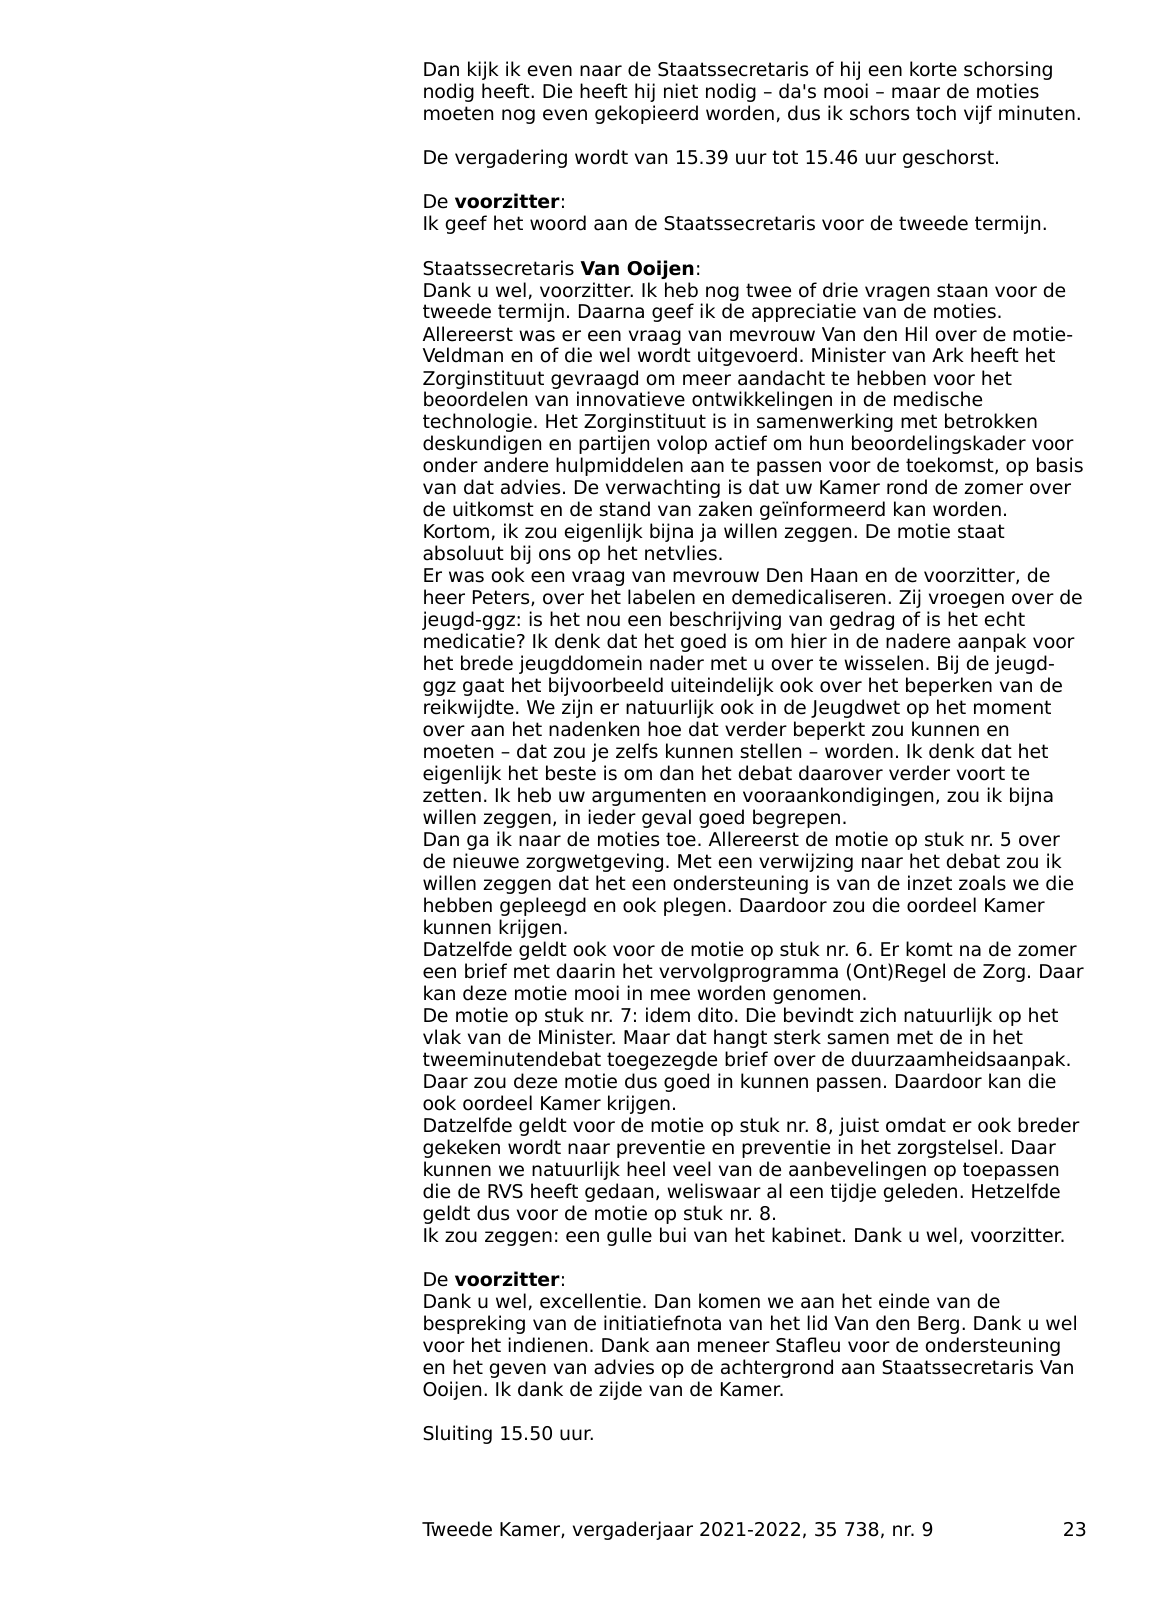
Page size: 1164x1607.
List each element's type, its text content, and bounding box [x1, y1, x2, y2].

text Ik zou zeggen: een gulle bui van het kabinet. Dank u wel, voorzitter. [422, 1224, 1087, 1247]
text De vergadering wordt van 15.39 uur tot 15.46 uur geschorst. [422, 147, 1087, 169]
text Dan ga ik naar de moties toe. Allereerst de motie op stuk nr. 5 over de nieuwe zorgwetgeving. Met een verwijzing naar het debat zou ik willen zeggen dat het een ondersteuning is van de inzet zoals we die hebben gepleegd en ook plegen. Daardoor zou die oordeel Kamer kunnen krijgen. [422, 829, 1087, 939]
text De motie op stuk nr. 7: idem dito. Die bevindt zich natuurlijk op het vlak van de Minister. Maar dat hangt sterk samen met de in het tweeminutendebat toegezegde brief over de duurzaamheidsaanpak. Daar zou deze motie dus goed in kunnen passen. Daardoor kan die ook oordeel Kamer krijgen. [422, 1005, 1087, 1115]
text Er was ook een vraag van mevrouw Den Haan en de voorzitter, de heer Peters, over het labelen en demedicaliseren. Zij vroegen over de jeugd-ggz: is het nou een beschrijving van gedrag of is het echt medicatie? Ik denk dat het goed is om hier in de nadere aanpak voor het brede jeugddomein nader met u over te wisselen. Bij de jeugd-ggz gaat het bijvoorbeeld uiteindelijk ook over het beperken van de reikwijdte. We zijn er natuurlijk ook in de Jeugdwet op het moment over aan het nadenken hoe dat verder beperkt zou kunnen en moeten – dat zou je zelfs kunnen stellen – worden. Ik denk dat het eigenlijk het beste is om dan het debat daarover verder voort te zetten. Ik heb uw argumenten en vooraankondigingen, zou ik bijna willen zeggen, in ieder geval goed begrepen. [422, 565, 1087, 829]
text Staatssecretaris Van Ooijen: [422, 257, 1087, 279]
text De voorzitter: [422, 1269, 1087, 1291]
text Sluiting 15.50 uur. [422, 1423, 1087, 1445]
text Dank u wel, excellentie. Dan komen we aan het einde van de bespreking van de initiatiefnota van het lid Van den Berg. Dank u wel voor het indienen. Dank aan meneer Stafleu voor de ondersteuning en het geven van advies op de achtergrond aan Staatssecretaris Van Ooijen. Ik dank de zijde van de Kamer. [422, 1291, 1087, 1401]
text Dank u wel, voorzitter. Ik heb nog twee of drie vragen staan voor de tweede termijn. Daarna geef ik de appreciatie van de moties. [422, 279, 1087, 323]
text Allereerst was er een vraag van mevrouw Van den Hil over de motie-Veldman en of die wel wordt uitgevoerd. Minister van Ark heeft het Zorginstituut gevraagd om meer aandacht te hebben voor het beoordelen van innovatieve ontwikkelingen in de medische technologie. Het Zorginstituut is in samenwerking met betrokken deskundigen en partijen volop actief om hun beoordelingskader voor onder andere hulpmiddelen aan te passen voor de toekomst, op basis van dat advies. De verwachting is dat uw Kamer rond de zomer over de uitkomst en de stand van zaken geïnformeerd kan worden. Kortom, ik zou eigenlijk bijna ja willen zeggen. De motie staat absoluut bij ons op het netvlies. [422, 323, 1087, 565]
text Ik geef het woord aan de Staatssecretaris voor de tweede termijn. [422, 213, 1087, 235]
text Dan kijk ik even naar de Staatssecretaris of hij een korte schorsing nodig heeft. Die heeft hij niet nodig – da's mooi – maar de moties moeten nog even gekopieerd worden, dus ik schors toch vijf minuten. [422, 59, 1087, 125]
text De voorzitter: [422, 191, 1087, 213]
text Datzelfde geldt ook voor de motie op stuk nr. 6. Er komt na de zomer een brief met daarin het vervolgprogramma (Ont)Regel de Zorg. Daar kan deze motie mooi in mee worden genomen. [422, 939, 1087, 1005]
text Datzelfde geldt voor de motie op stuk nr. 8, juist omdat er ook breder gekeken wordt naar preventie en preventie in het zorgstelsel. Daar kunnen we natuurlijk heel veel van de aanbevelingen op toepassen die de RVS heeft gedaan, weliswaar al een tijdje geleden. Hetzelfde geldt dus voor de motie op stuk nr. 8. [422, 1115, 1087, 1224]
